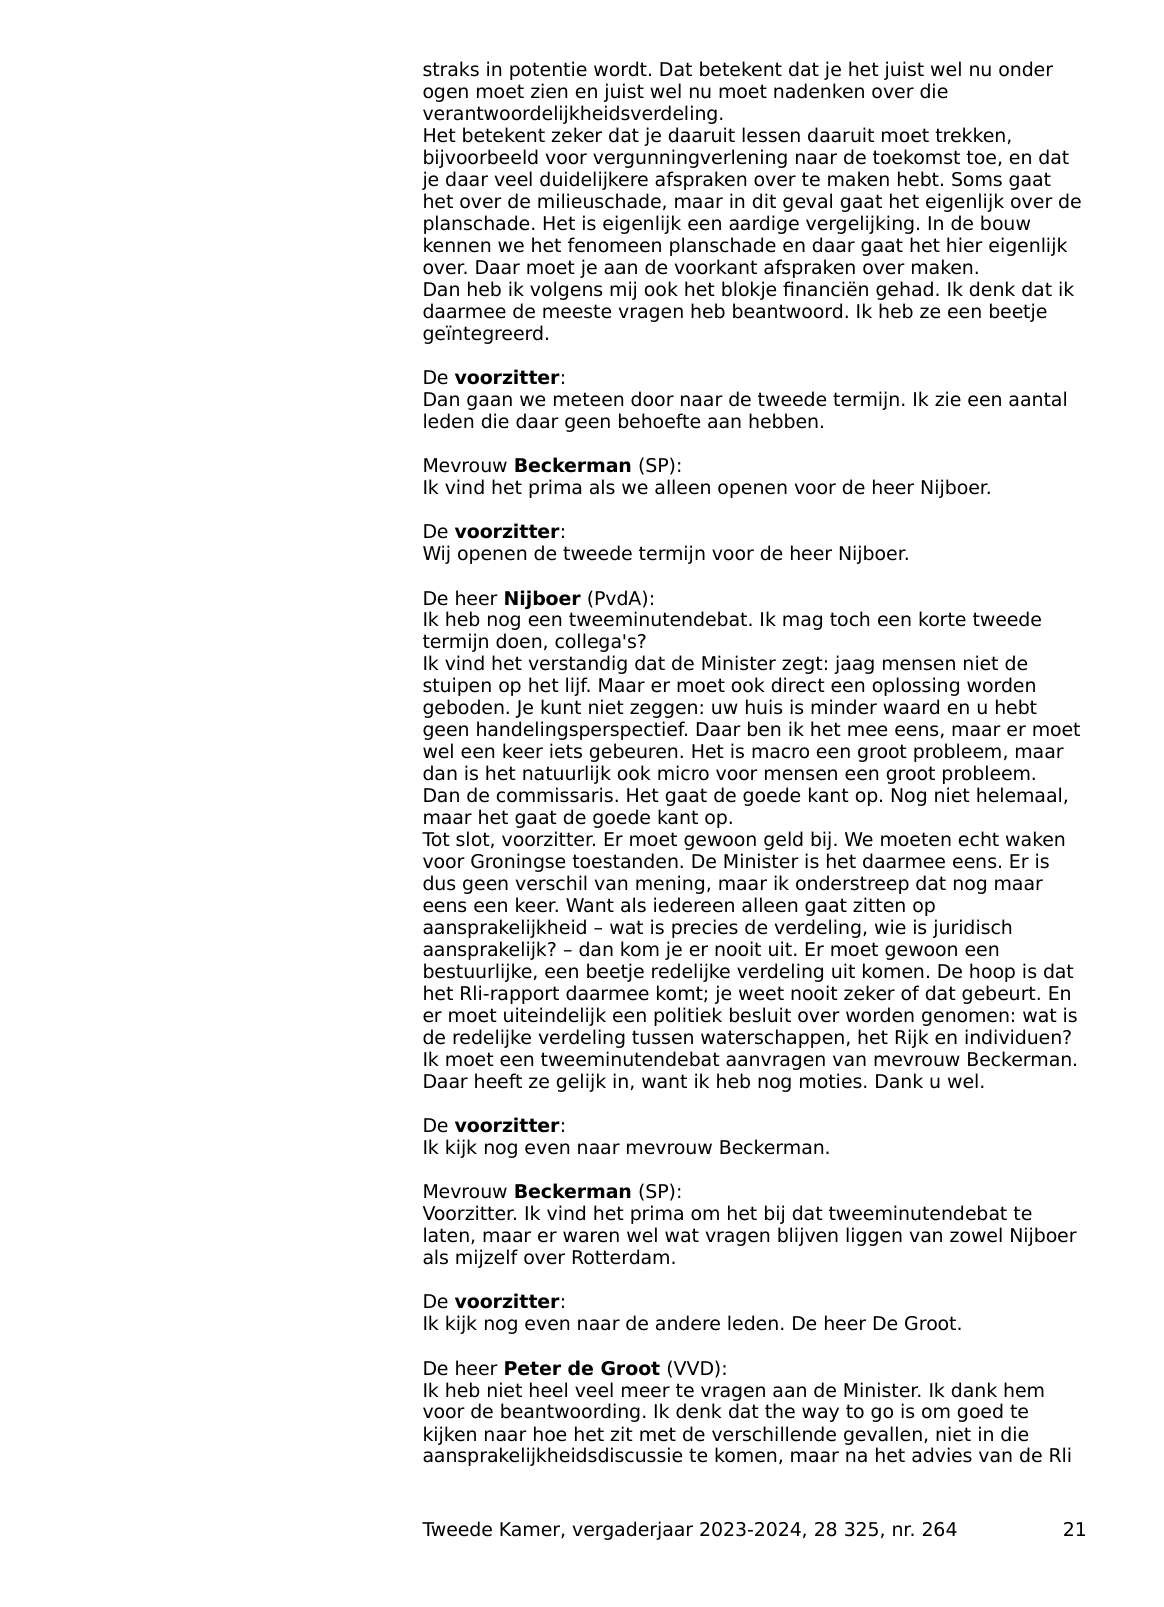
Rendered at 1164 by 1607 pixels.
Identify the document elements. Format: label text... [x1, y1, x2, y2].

text Wij openen de tweede termijn voor de heer Nijboer. [422, 543, 1087, 565]
text Voorzitter. Ik vind het prima om het bij dat tweeminutendebat te laten, maar er waren wel wat vragen blijven liggen van zowel Nijboer als mijzelf over Rotterdam. [422, 1203, 1087, 1269]
text De heer Peter de Groot (VVD): [422, 1357, 1087, 1379]
text De voorzitter: [422, 367, 1087, 389]
text Ik moet een tweeminutendebat aanvragen van mevrouw Beckerman. Daar heeft ze gelijk in, want ik heb nog moties. Dank u wel. [422, 1049, 1087, 1093]
text Ik heb nog een tweeminutendebat. Ik mag toch een korte tweede termijn doen, collega's? [422, 609, 1087, 653]
text Ik kijk nog even naar mevrouw Beckerman. [422, 1137, 1087, 1159]
text Dan de commissaris. Het gaat de goede kant op. Nog niet helemaal, maar het gaat de goede kant op. [422, 785, 1087, 829]
text Ik vind het prima als we alleen openen voor de heer Nijboer. [422, 477, 1087, 499]
text Tot slot, voorzitter. Er moet gewoon geld bij. We moeten echt waken voor Groningse toestanden. De Minister is het daarmee eens. Er is dus geen verschil van mening, maar ik onderstreep dat nog maar eens een keer. Want als iedereen alleen gaat zitten op aansprakelijkheid – wat is precies de verdeling, wie is juridisch aansprakelijk? – dan kom je er nooit uit. Er moet gewoon een bestuurlijke, een beetje redelijke verdeling uit komen. De hoop is dat het Rli-rapport daarmee komt; je weet nooit zeker of dat gebeurt. En er moet uiteindelijk een politiek besluit over worden genomen: wat is de redelijke verdeling tussen waterschappen, het Rijk en individuen? [422, 829, 1087, 1049]
text Dan gaan we meteen door naar de tweede termijn. Ik zie een aantal leden die daar geen behoefte aan hebben. [422, 389, 1087, 433]
text De heer Nijboer (PvdA): [422, 587, 1087, 609]
text Ik kijk nog even naar de andere leden. De heer De Groot. [422, 1313, 1087, 1335]
text De voorzitter: [422, 521, 1087, 543]
text Het betekent zeker dat je daaruit lessen daaruit moet trekken, bijvoorbeeld voor vergunningverlening naar de toekomst toe, en dat je daar veel duidelijkere afspraken over te maken hebt. Soms gaat het over de milieuschade, maar in dit geval gaat het eigenlijk over de planschade. Het is eigenlijk een aardige vergelijking. In de bouw kennen we het fenomeen planschade en daar gaat het hier eigenlijk over. Daar moet je aan de voorkant afspraken over maken. [422, 125, 1087, 279]
text Mevrouw Beckerman (SP): [422, 455, 1087, 477]
text Mevrouw Beckerman (SP): [422, 1181, 1087, 1203]
text Dan heb ik volgens mij ook het blokje financiën gehad. Ik denk dat ik daarmee de meeste vragen heb beantwoord. Ik heb ze een beetje geïntegreerd. [422, 279, 1087, 345]
text Ik heb niet heel veel meer te vragen aan de Minister. Ik dank hem voor de beantwoording. Ik denk dat the way to go is om goed te kijken naar hoe het zit met de verschillende gevallen, niet in die aansprakelijkheidsdiscussie te komen, maar na het advies van de Rli [422, 1379, 1087, 1467]
text De voorzitter: [422, 1291, 1087, 1313]
text straks in potentie wordt. Dat betekent dat je het juist wel nu onder ogen moet zien en juist wel nu moet nadenken over die verantwoordelijkheidsverdeling. [422, 59, 1087, 125]
text Ik vind het verstandig dat de Minister zegt: jaag mensen niet de stuipen op het lijf. Maar er moet ook direct een oplossing worden geboden. Je kunt niet zeggen: uw huis is minder waard en u hebt geen handelingsperspectief. Daar ben ik het mee eens, maar er moet wel een keer iets gebeuren. Het is macro een groot probleem, maar dan is het natuurlijk ook micro voor mensen een groot probleem. [422, 653, 1087, 785]
text De voorzitter: [422, 1115, 1087, 1137]
